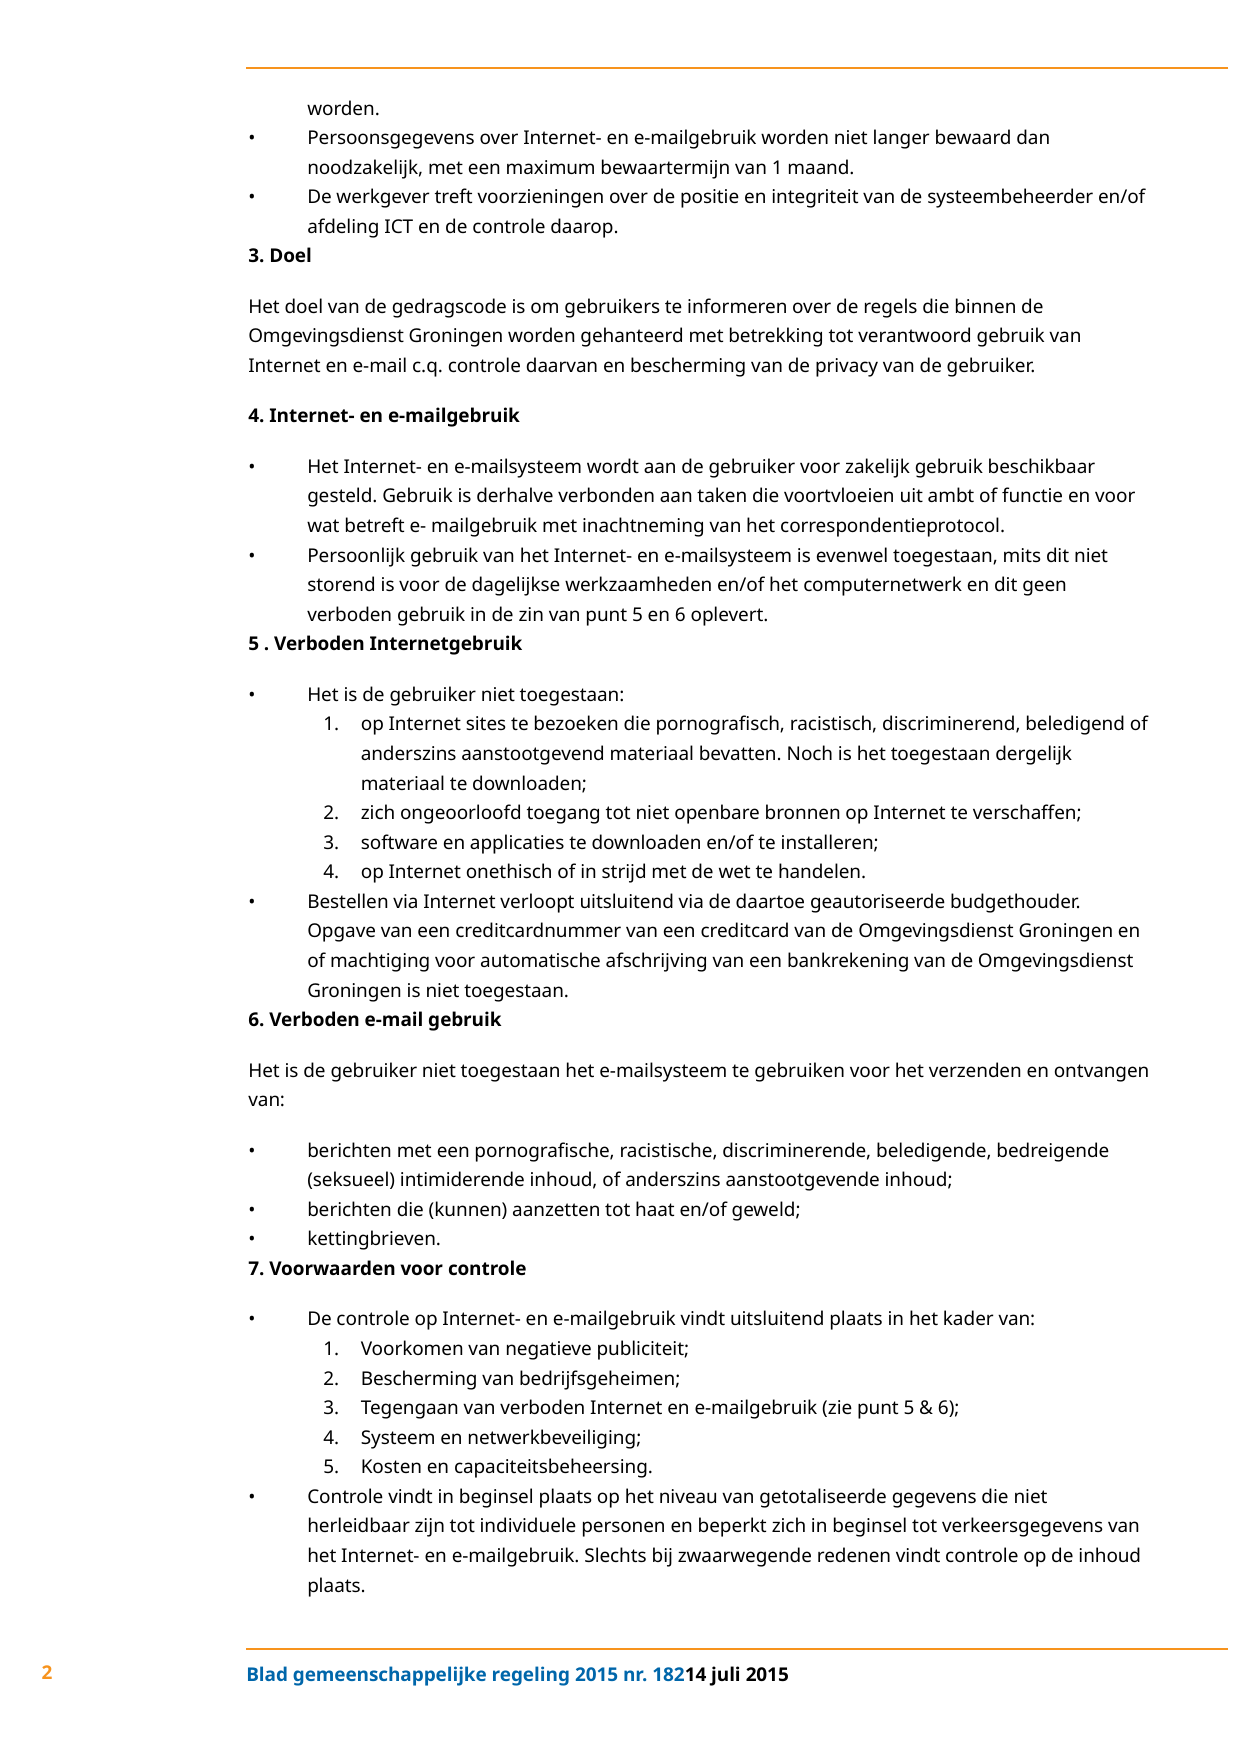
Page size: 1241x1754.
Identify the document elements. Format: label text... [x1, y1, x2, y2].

list Systeem en netwerkbeveiliging; [323, 1424, 1152, 1450]
list worden. [248, 95, 1152, 121]
list Het Internet- en e-mailsysteem wordt aan de gebruiker voor zakelijk gebruik beschikbaar gesteld. Gebruik is derhalve verbonden aan taken die voortvloeien uit ambt of functie en voor wat betreft e- mailgebruik met inachtneming van het correspondentieprotocol. [248, 453, 1152, 538]
list software en applicaties te downloaden en/of te installeren; [323, 829, 1152, 855]
list De werkgever treft voorzieningen over de positie en integriteit van de systeembeheerder en/of afdeling ICT en de controle daarop. [248, 183, 1152, 239]
list op Internet onethisch of in strijd met de wet te handelen. [323, 858, 1152, 884]
text 5 . Verboden Internetgebruik [248, 631, 1152, 656]
list berichten met een pornografische, racistische, discriminerende, beledigende, bedreigende (seksueel) intimiderende inhoud, of anderszins aanstootgevende inhoud; [248, 1137, 1152, 1192]
picture [41, 47, 231, 172]
list Bestellen via Internet verloopt uitsluitend via de daartoe geautoriseerde budgethouder. Opgave van een creditcardnummer van een creditcard van de Omgevingsdienst Groningen en of machtiging voor automatische afschrijving van een bankrekening van de Omgevingsdienst Groningen is niet toegestaan. [248, 888, 1152, 1003]
list zich ongeoorloofd toegang tot niet openbare bronnen op Internet te verschaffen; [323, 799, 1152, 825]
list Controle vindt in beginsel plaats op het niveau van getotaliseerde gegevens die niet herleidbaar zijn tot individuele personen en beperkt zich in beginsel tot verkeersgegevens van het Internet- en e-mailgebruik. Slechts bij zwaarwegende redenen vindt controle op de inhoud plaats. [248, 1483, 1152, 1598]
list Persoonlijk gebruik van het Internet- en e-mailsysteem is evenwel toegestaan, mits dit niet storend is voor de dagelijkse werkzaamheden en/of het computernetwerk en dit geen verboden gebruik in de zin van punt 5 en 6 oplevert. [248, 542, 1152, 627]
list berichten die (kunnen) aanzetten tot haat en/of geweld; [248, 1196, 1152, 1222]
text 6. Verboden e-mail gebruik [248, 1006, 1152, 1032]
list Bescherming van bedrijfsgeheimen; [323, 1365, 1152, 1391]
text 7. Voorwaarden voor controle [248, 1255, 1152, 1281]
list Persoonsgegevens over Internet- en e-mailgebruik worden niet langer bewaard dan noodzakelijk, met een maximum bewaartermijn van 1 maand. [248, 124, 1152, 180]
text Het is de gebruiker niet toegestaan het e-mailsysteem te gebruiken voor het verzenden en ontvangen van: [248, 1057, 1152, 1112]
list Het is de gebruiker niet toegestaan: [248, 681, 1152, 707]
list Kosten en capaciteitsbeheersing. [323, 1453, 1152, 1479]
text 4. Internet- en e-mailgebruik [248, 403, 1152, 428]
text Het doel van de gedragscode is om gebruikers te informeren over de regels die binnen de Omgevingsdienst Groningen worden gehanteerd met betrekking tot verantwoord gebruik van Internet en e-mail c.q. controle daarvan en bescherming van de privacy van de gebruiker. [248, 293, 1152, 378]
list op Internet sites te bezoeken die pornografisch, racistisch, discriminerend, beledigend of anderszins aanstootgevend materiaal bevatten. Noch is het toegestaan dergelijk materiaal te downloaden; [323, 711, 1152, 796]
list Voorkomen van negatieve publiciteit; [323, 1335, 1152, 1361]
list De controle op Internet- en e-mailgebruik vindt uitsluitend plaats in het kader van: [248, 1306, 1152, 1331]
list kettingbrieven. [248, 1226, 1152, 1251]
list Tegengaan van verboden Internet en e-mailgebruik (zie punt 5 & 6); [323, 1394, 1152, 1420]
text 3. Doel [248, 243, 1152, 268]
